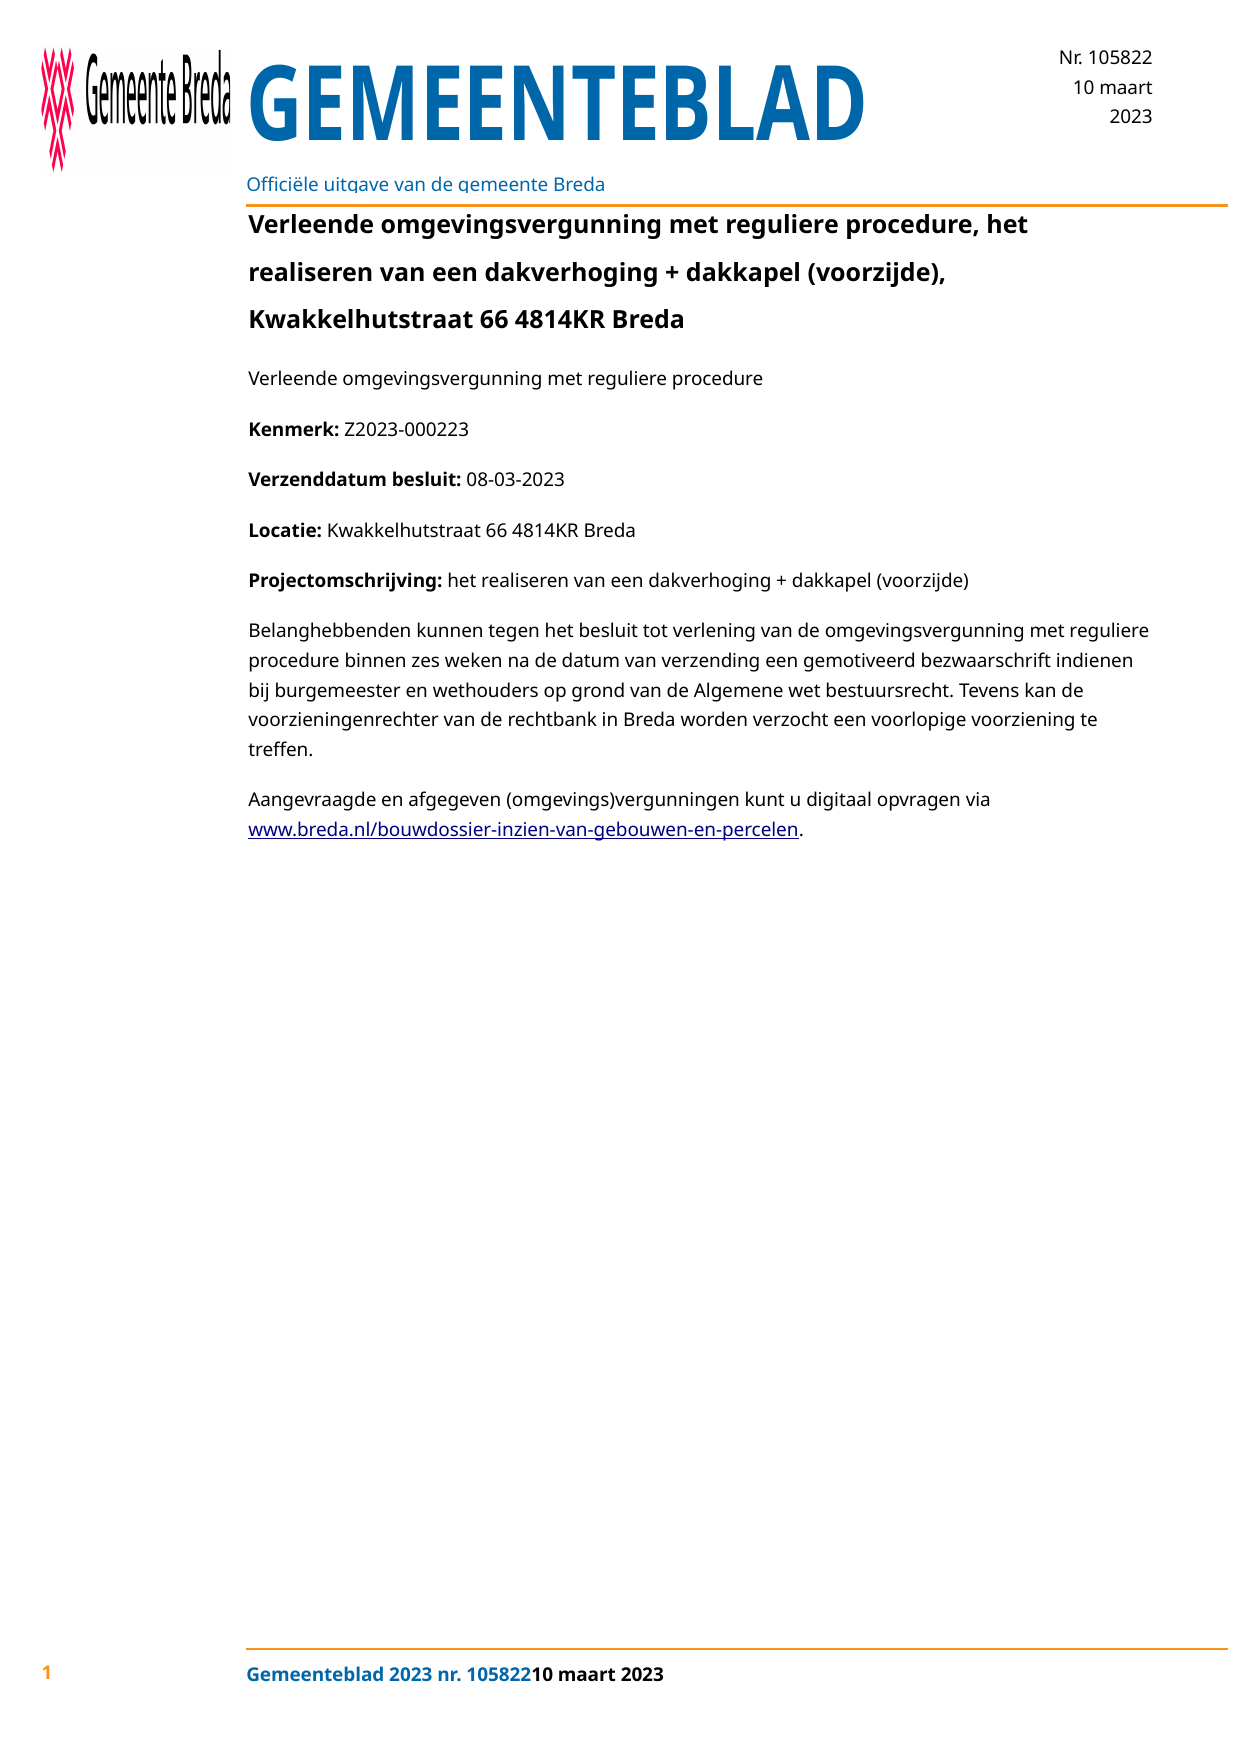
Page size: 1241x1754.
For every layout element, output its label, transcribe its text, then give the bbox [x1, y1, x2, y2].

text Verzenddatum besluit: 08-03-2023 [248, 466, 1152, 492]
text Projectomschrijving: het realiseren van een dakverhoging + dakkapel (voorzijde) [248, 567, 1152, 593]
text Aangevraagde en afgegeven (omgevings)vergunningen kunt u digitaal opvragen via www.breda.nl/bouwdossier-inzien-van-gebouwen-en-percelen. [248, 786, 1152, 842]
text Locatie: Kwakkelhutstraat 66 4814KR Breda [248, 517, 1152, 542]
picture [41, 47, 231, 172]
text Belanghebbenden kunnen tegen het besluit tot verlening van de omgevingsvergunning met reguliere procedure binnen zes weken na de datum van verzending een gemotiveerd bezwaarschrift indienen bij burgemeester en wethouders op grond van de Algemene wet bestuursrecht. Tevens kan de voorzieningenrechter van de rechtbank in Breda worden verzocht een voorlopige voorziening te treffen. [248, 618, 1152, 762]
text Verleende omgevingsvergunning met reguliere procedure, het realiseren van een dakverhoging + dakkapel (voorzijde), Kwakkelhutstraat 66 4814KR Breda [248, 207, 1152, 336]
text Verleende omgevingsvergunning met reguliere procedure [248, 366, 1152, 391]
text Kenmerk: Z2023-000223 [248, 416, 1152, 442]
